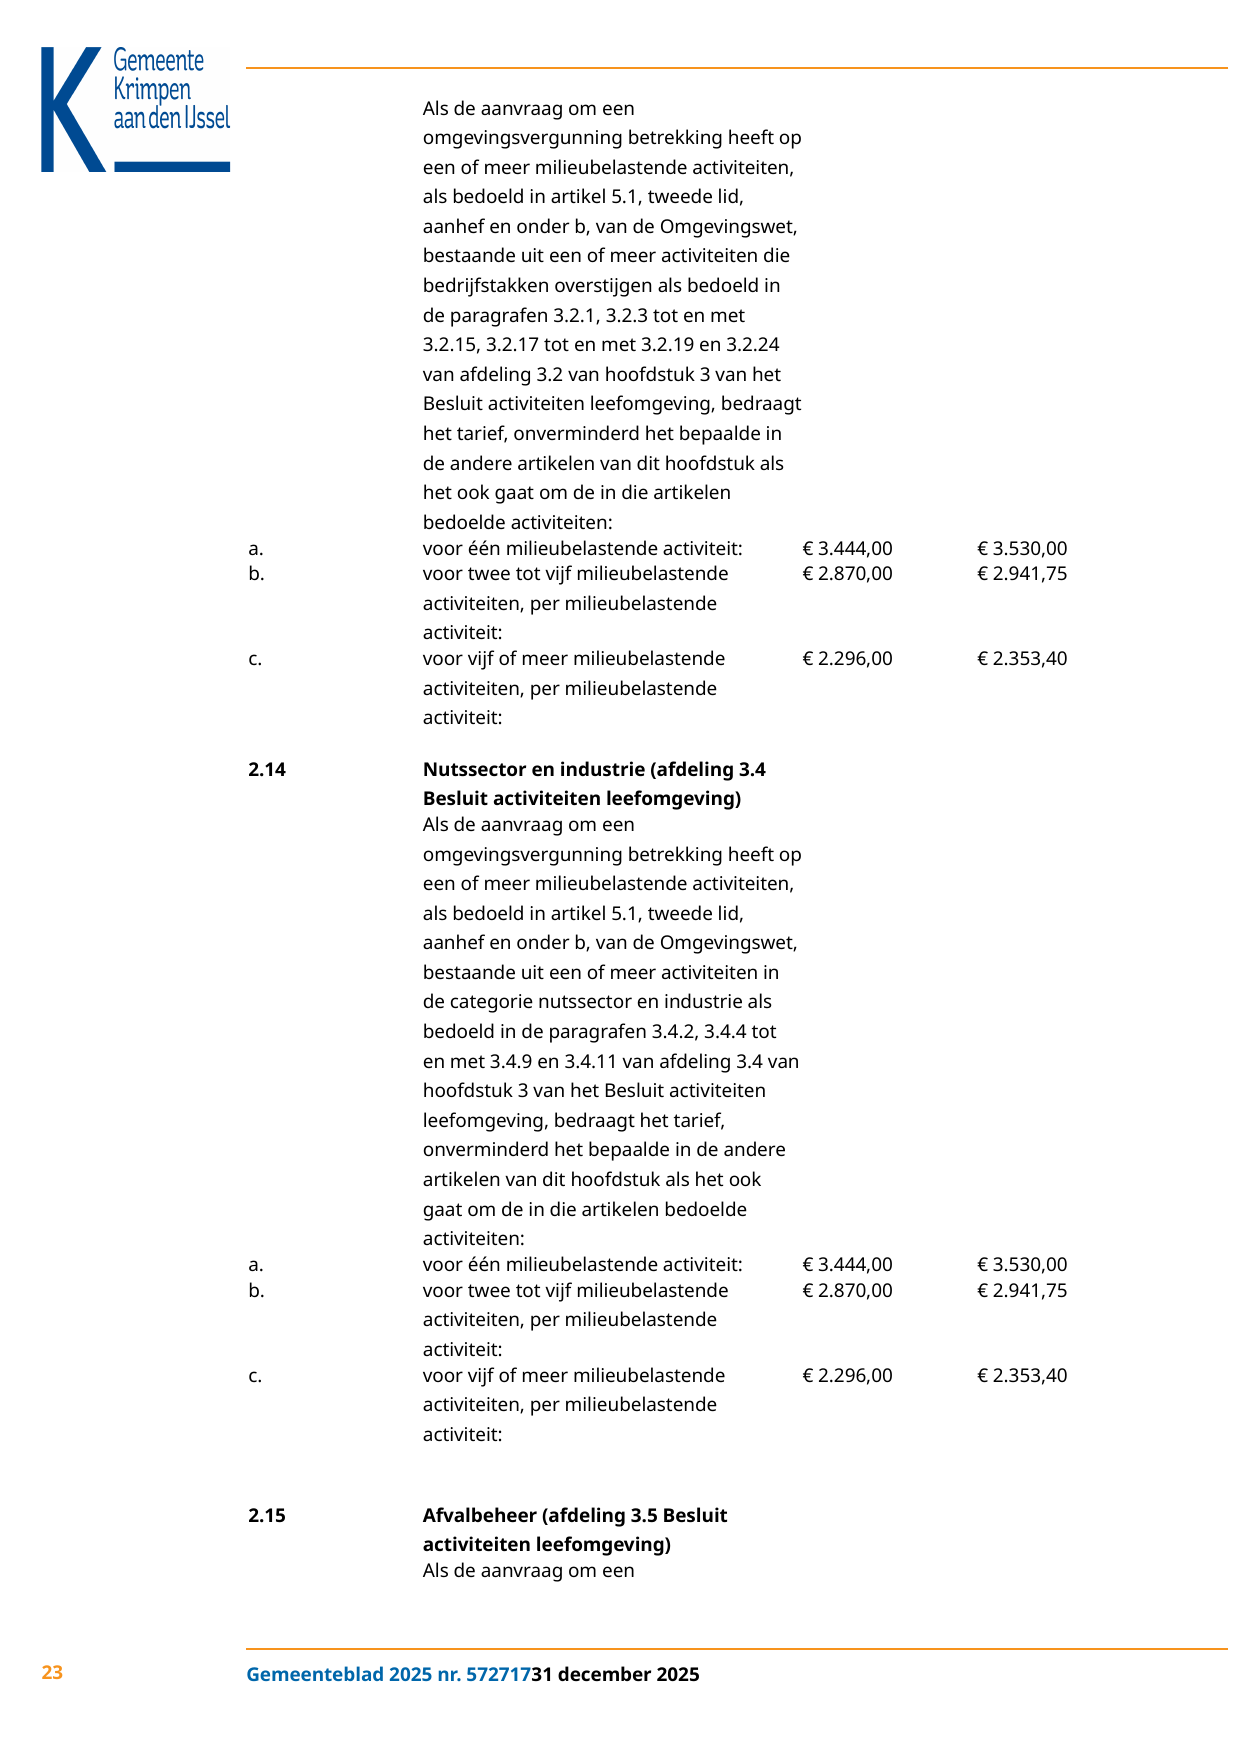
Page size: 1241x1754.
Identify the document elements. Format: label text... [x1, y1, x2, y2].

picture [41, 47, 231, 172]
table_cell € 2.353,40 [977, 645, 1152, 730]
table_cell [802, 756, 977, 811]
table_cell voor twee tot vijf milieubelastende activiteiten, per milieubelastende activiteit: [423, 560, 802, 645]
table_cell € 2.353,40 [977, 1362, 1152, 1447]
table_cell c. [248, 645, 423, 730]
table_cell 2.14 [248, 756, 423, 811]
table_cell [423, 1447, 802, 1502]
table_cell [248, 730, 423, 756]
table_cell [802, 1502, 977, 1557]
table_cell Als de aanvraag om een [423, 1557, 802, 1583]
table_cell [802, 811, 977, 1251]
table_cell [977, 1557, 1152, 1583]
table_cell € 2.296,00 [802, 1362, 977, 1447]
table_cell a. [248, 535, 423, 560]
table_cell € 3.444,00 [802, 1251, 977, 1277]
table_cell voor twee tot vijf milieubelastende activiteiten, per milieubelastende activiteit: [423, 1277, 802, 1362]
table_cell [802, 1447, 977, 1502]
table_cell € 2.296,00 [802, 645, 977, 730]
table_cell [977, 756, 1152, 811]
table_cell € 2.870,00 [802, 1277, 977, 1362]
table_cell b. [248, 1277, 423, 1362]
table_cell [802, 1557, 977, 1583]
table_cell voor vijf of meer milieubelastende activiteiten, per milieubelastende activiteit: [423, 645, 802, 730]
table_cell Nutssector en industrie (afdeling 3.4 Besluit activiteiten leefomgeving) [423, 756, 802, 811]
table_cell € 3.530,00 [977, 535, 1152, 560]
table_cell voor één milieubelastende activiteit: [423, 1251, 802, 1277]
table_cell € 2.870,00 [802, 560, 977, 645]
table_cell € 3.444,00 [802, 535, 977, 560]
table_cell [977, 1502, 1152, 1557]
table_cell [977, 811, 1152, 1251]
table_cell Afvalbeheer (afdeling 3.5 Besluit activiteiten leefomgeving) [423, 1502, 802, 1557]
table_cell [248, 1447, 423, 1502]
table_cell [977, 730, 1152, 756]
table_cell [802, 730, 977, 756]
table_cell a. [248, 1251, 423, 1277]
table_cell b. [248, 560, 423, 645]
table_cell Als de aanvraag om een omgevingsvergunning betrekking heeft op een of meer milieubelastende activiteiten, als bedoeld in artikel 5.1, tweede lid, aanhef en onder b, van de Omgevingswet, bestaande uit een of meer activiteiten die bedrijfstakken overstijgen als bedoeld in de paragrafen 3.2.1, 3.2.3 tot en met 3.2.15, 3.2.17 tot en met 3.2.19 en 3.2.24 van afdeling 3.2 van hoofdstuk 3 van het Besluit activiteiten leefomgeving, bedraagt het tarief, onverminderd het bepaalde in de andere artikelen van dit hoofdstuk als het ook gaat om de in die artikelen bedoelde activiteiten: [423, 95, 802, 535]
table_cell c. [248, 1362, 423, 1447]
table_cell Als de aanvraag om een omgevingsvergunning betrekking heeft op een of meer milieubelastende activiteiten, als bedoeld in artikel 5.1, tweede lid, aanhef en onder b, van de Omgevingswet, bestaande uit een of meer activiteiten in de categorie nutssector en industrie als bedoeld in de paragrafen 3.4.2, 3.4.4 tot en met 3.4.9 en 3.4.11 van afdeling 3.4 van hoofdstuk 3 van het Besluit activiteiten leefomgeving, bedraagt het tarief, onverminderd het bepaalde in de andere artikelen van dit hoofdstuk als het ook gaat om de in die artikelen bedoelde activiteiten: [423, 811, 802, 1251]
table_cell [248, 1557, 423, 1583]
table_cell [423, 730, 802, 756]
table_cell € 2.941,75 [977, 560, 1152, 645]
table_cell [248, 811, 423, 1251]
table_cell voor één milieubelastende activiteit: [423, 535, 802, 560]
table_cell [977, 1447, 1152, 1502]
table_cell [802, 95, 977, 535]
table_cell € 3.530,00 [977, 1251, 1152, 1277]
table_cell 2.15 [248, 1502, 423, 1557]
table_cell € 2.941,75 [977, 1277, 1152, 1362]
table_cell [977, 95, 1152, 535]
table_cell voor vijf of meer milieubelastende activiteiten, per milieubelastende activiteit: [423, 1362, 802, 1447]
table_cell [248, 95, 423, 535]
